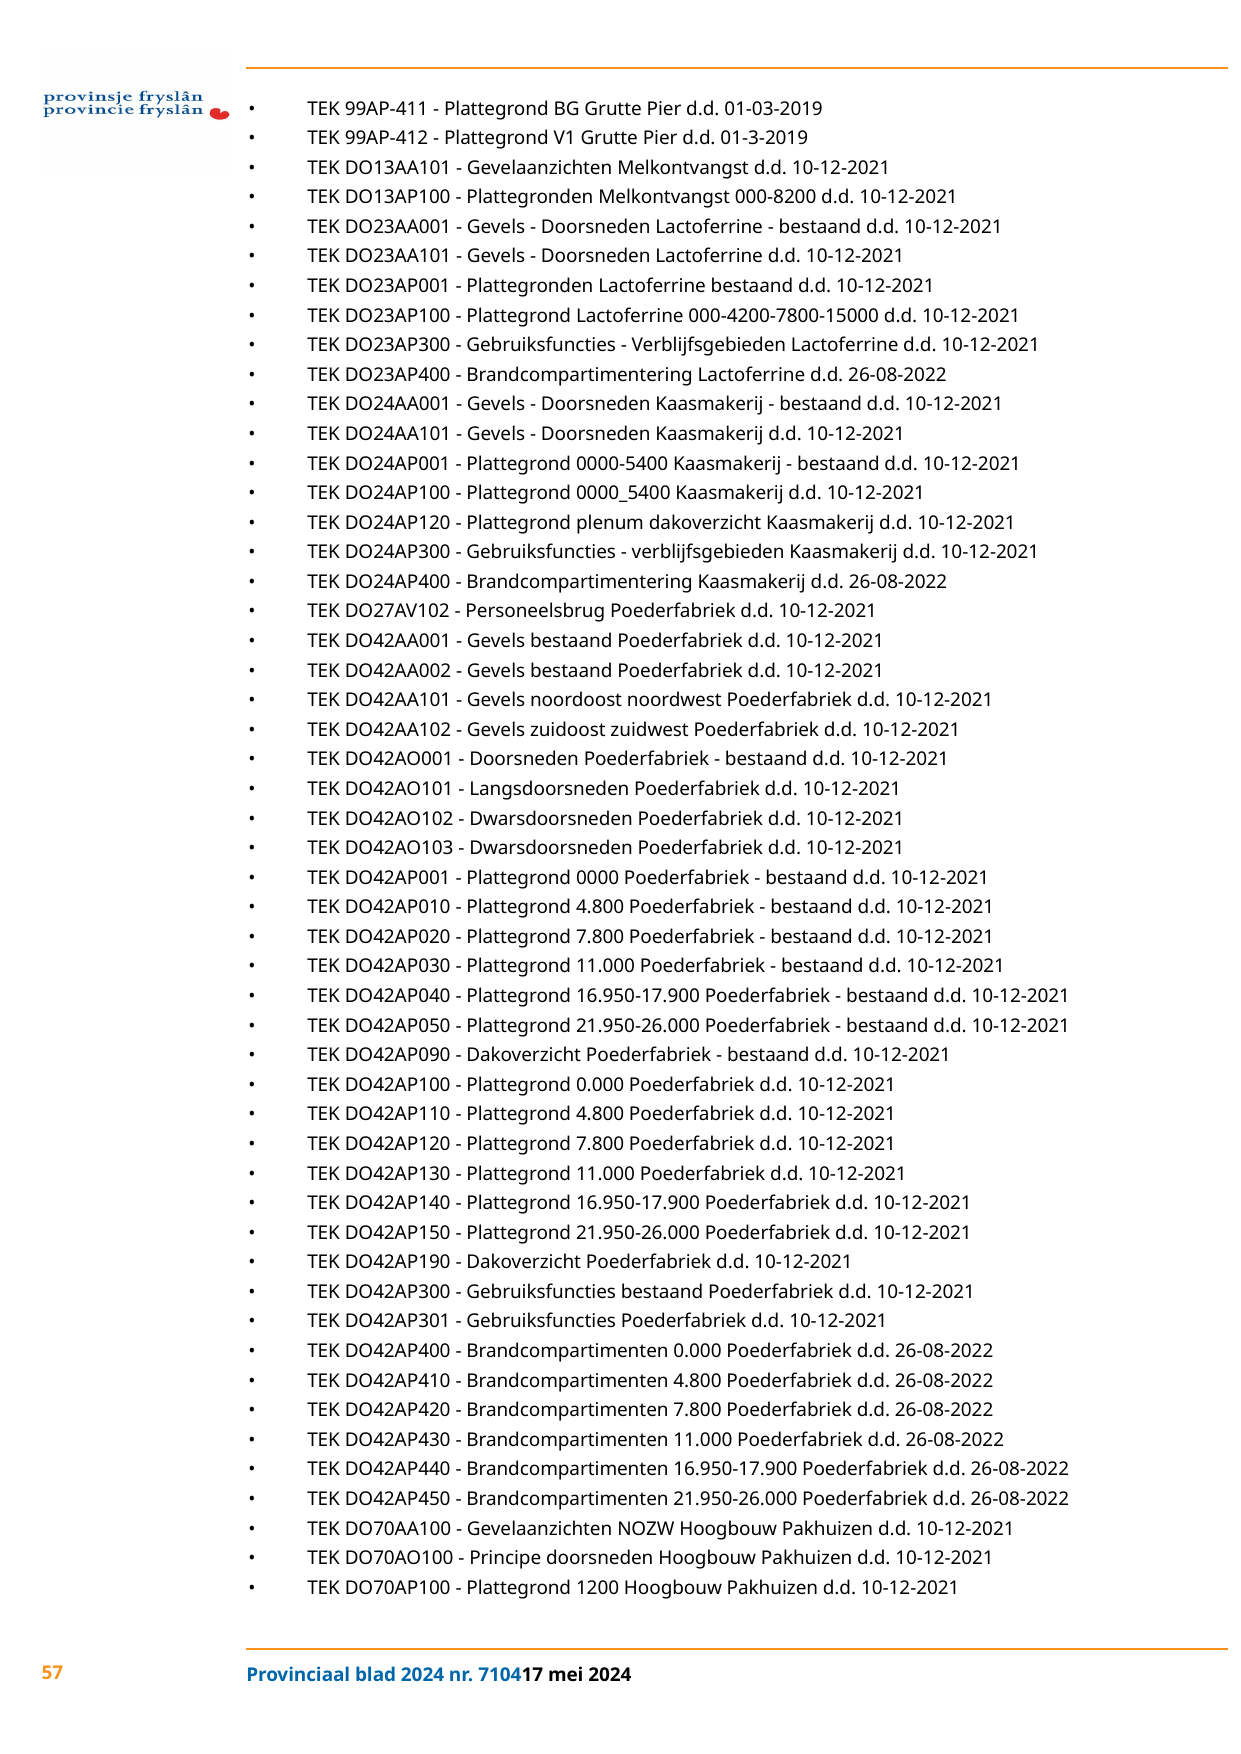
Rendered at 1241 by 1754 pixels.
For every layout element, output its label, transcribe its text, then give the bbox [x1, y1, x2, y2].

list TEK DO70AO100 - Principe doorsneden Hoogbouw Pakhuizen d.d. 10-12-2021 [248, 1544, 1152, 1570]
list TEK DO42AO001 - Doorsneden Poederfabriek - bestaand d.d. 10-12-2021 [248, 746, 1152, 771]
list TEK DO42AP030 - Plattegrond 11.000 Poederfabriek - bestaand d.d. 10-12-2021 [248, 953, 1152, 978]
list TEK DO42AP100 - Plattegrond 0.000 Poederfabriek d.d. 10-12-2021 [248, 1071, 1152, 1097]
list TEK DO24AP120 - Plattegrond plenum dakoverzicht Kaasmakerij d.d. 10-12-2021 [248, 509, 1152, 535]
list TEK DO27AV102 - Personeelsbrug Poederfabriek d.d. 10-12-2021 [248, 598, 1152, 623]
list TEK DO42AP440 - Brandcompartimenten 16.950-17.900 Poederfabriek d.d. 26-08-2022 [248, 1456, 1152, 1481]
list TEK DO13AP100 - Plattegronden Melkontvangst 000-8200 d.d. 10-12-2021 [248, 183, 1152, 209]
list TEK DO42AP050 - Plattegrond 21.950-26.000 Poederfabriek - bestaand d.d. 10-12-2021 [248, 1012, 1152, 1038]
list TEK DO42AO103 - Dwarsdoorsneden Poederfabriek d.d. 10-12-2021 [248, 834, 1152, 860]
list TEK DO42AP090 - Dakoverzicht Poederfabriek - bestaand d.d. 10-12-2021 [248, 1041, 1152, 1067]
list TEK DO24AP300 - Gebruiksfuncties - verblijfsgebieden Kaasmakerij d.d. 10-12-2021 [248, 538, 1152, 564]
list TEK DO23AA101 - Gevels - Doorsneden Lactoferrine d.d. 10-12-2021 [248, 243, 1152, 268]
list TEK DO42AP020 - Plattegrond 7.800 Poederfabriek - bestaand d.d. 10-12-2021 [248, 923, 1152, 949]
list TEK DO13AA101 - Gevelaanzichten Melkontvangst d.d. 10-12-2021 [248, 154, 1152, 180]
list TEK DO23AP400 - Brandcompartimentering Lactoferrine d.d. 26-08-2022 [248, 361, 1152, 387]
list TEK DO42AP190 - Dakoverzicht Poederfabriek d.d. 10-12-2021 [248, 1248, 1152, 1274]
list TEK DO42AP001 - Plattegrond 0000 Poederfabriek - bestaand d.d. 10-12-2021 [248, 864, 1152, 890]
list TEK DO42AP450 - Brandcompartimenten 21.950-26.000 Poederfabriek d.d. 26-08-2022 [248, 1485, 1152, 1511]
list TEK DO42AA102 - Gevels zuidoost zuidwest Poederfabriek d.d. 10-12-2021 [248, 716, 1152, 742]
list TEK DO42AA001 - Gevels bestaand Poederfabriek d.d. 10-12-2021 [248, 627, 1152, 653]
list TEK DO42AP010 - Plattegrond 4.800 Poederfabriek - bestaand d.d. 10-12-2021 [248, 893, 1152, 919]
list TEK DO42AA101 - Gevels noordoost noordwest Poederfabriek d.d. 10-12-2021 [248, 686, 1152, 712]
list TEK DO42AP400 - Brandcompartimenten 0.000 Poederfabriek d.d. 26-08-2022 [248, 1337, 1152, 1363]
list TEK DO24AA101 - Gevels - Doorsneden Kaasmakerij d.d. 10-12-2021 [248, 420, 1152, 446]
list TEK DO23AP001 - Plattegronden Lactoferrine bestaand d.d. 10-12-2021 [248, 272, 1152, 298]
list TEK DO23AA001 - Gevels - Doorsneden Lactoferrine - bestaand d.d. 10-12-2021 [248, 213, 1152, 239]
list TEK DO42AP301 - Gebruiksfuncties Poederfabriek d.d. 10-12-2021 [248, 1308, 1152, 1333]
list TEK DO24AP400 - Brandcompartimentering Kaasmakerij d.d. 26-08-2022 [248, 568, 1152, 594]
list TEK 99AP-411 - Plattegrond BG Grutte Pier d.d. 01-03-2019 [248, 95, 1152, 121]
list TEK DO42AP130 - Plattegrond 11.000 Poederfabriek d.d. 10-12-2021 [248, 1160, 1152, 1186]
list TEK DO23AP300 - Gebruiksfuncties - Verblijfsgebieden Lactoferrine d.d. 10-12-2021 [248, 331, 1152, 357]
list TEK DO23AP100 - Plattegrond Lactoferrine 000-4200-7800-15000 d.d. 10-12-2021 [248, 302, 1152, 328]
list TEK DO42AP420 - Brandcompartimenten 7.800 Poederfabriek d.d. 26-08-2022 [248, 1396, 1152, 1422]
list TEK DO42AP040 - Plattegrond 16.950-17.900 Poederfabriek - bestaand d.d. 10-12-2021 [248, 982, 1152, 1008]
list TEK DO70AP100 - Plattegrond 1200 Hoogbouw Pakhuizen d.d. 10-12-2021 [248, 1574, 1152, 1600]
list TEK DO42AP110 - Plattegrond 4.800 Poederfabriek d.d. 10-12-2021 [248, 1101, 1152, 1126]
list TEK DO42AP430 - Brandcompartimenten 11.000 Poederfabriek d.d. 26-08-2022 [248, 1426, 1152, 1452]
list TEK DO24AP001 - Plattegrond 0000-5400 Kaasmakerij - bestaand d.d. 10-12-2021 [248, 450, 1152, 476]
list TEK DO42AA002 - Gevels bestaand Poederfabriek d.d. 10-12-2021 [248, 657, 1152, 683]
list TEK DO24AP100 - Plattegrond 0000_5400 Kaasmakerij d.d. 10-12-2021 [248, 479, 1152, 505]
list TEK DO70AA100 - Gevelaanzichten NOZW Hoogbouw Pakhuizen d.d. 10-12-2021 [248, 1515, 1152, 1541]
list TEK DO42AP140 - Plattegrond 16.950-17.900 Poederfabriek d.d. 10-12-2021 [248, 1189, 1152, 1215]
list TEK DO42AO102 - Dwarsdoorsneden Poederfabriek d.d. 10-12-2021 [248, 805, 1152, 831]
list TEK DO24AA001 - Gevels - Doorsneden Kaasmakerij - bestaand d.d. 10-12-2021 [248, 391, 1152, 416]
picture [41, 47, 231, 172]
list TEK DO42AO101 - Langsdoorsneden Poederfabriek d.d. 10-12-2021 [248, 775, 1152, 801]
list TEK DO42AP150 - Plattegrond 21.950-26.000 Poederfabriek d.d. 10-12-2021 [248, 1219, 1152, 1245]
list TEK DO42AP120 - Plattegrond 7.800 Poederfabriek d.d. 10-12-2021 [248, 1130, 1152, 1156]
list TEK DO42AP300 - Gebruiksfuncties bestaand Poederfabriek d.d. 10-12-2021 [248, 1278, 1152, 1304]
list TEK DO42AP410 - Brandcompartimenten 4.800 Poederfabriek d.d. 26-08-2022 [248, 1367, 1152, 1393]
list TEK 99AP-412 - Plattegrond V1 Grutte Pier d.d. 01-3-2019 [248, 124, 1152, 150]
